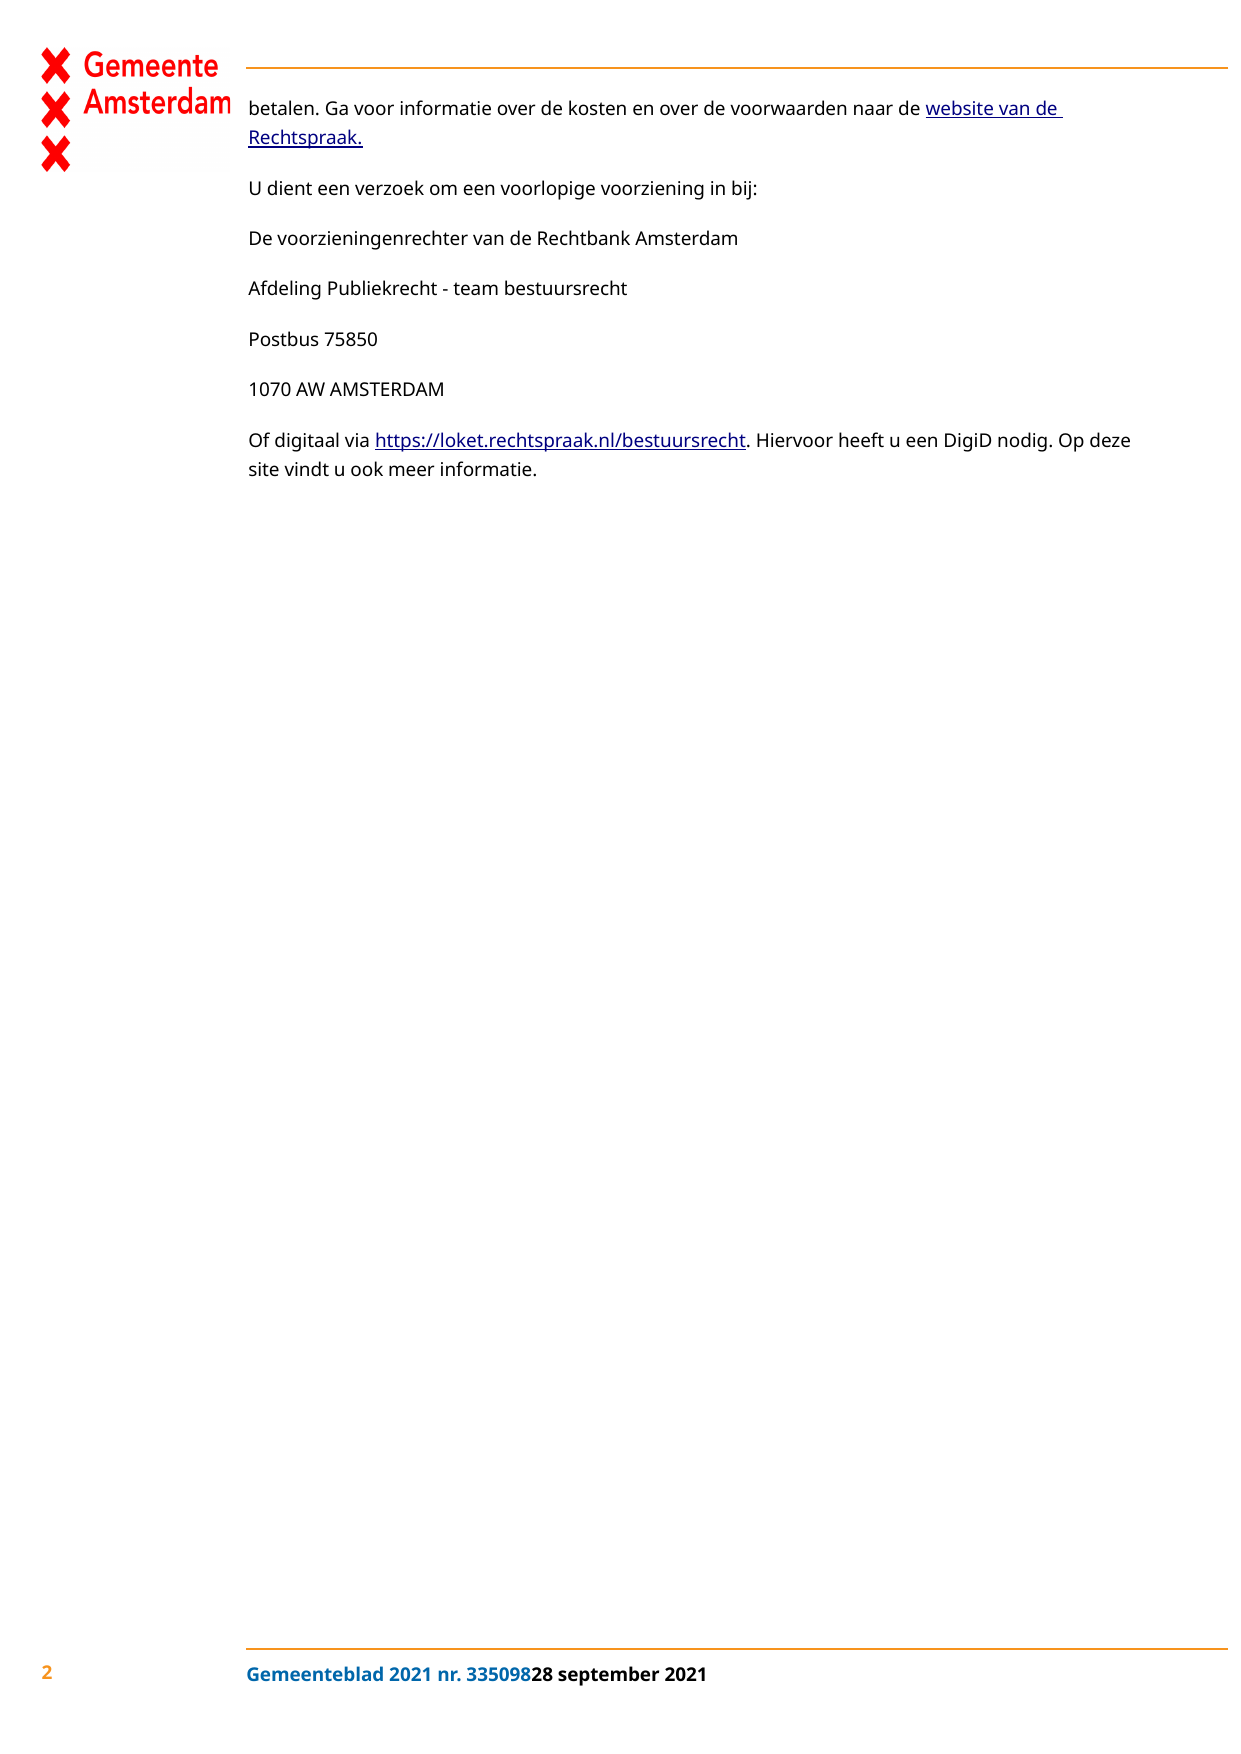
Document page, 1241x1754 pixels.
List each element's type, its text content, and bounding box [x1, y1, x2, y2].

text De voorzieningenrechter van de Rechtbank Amsterdam [248, 225, 1152, 251]
text betalen. Ga voor informatie over de kosten en over de voorwaarden naar de website van de Rechtspraak. [248, 95, 1152, 150]
text U dient een verzoek om een voorlopige voorziening in bij: [248, 175, 1152, 201]
text 1070 AW AMSTERDAM [248, 376, 1152, 402]
text Of digitaal via https://loket.rechtspraak.nl/bestuursrecht. Hiervoor heeft u een DigiD nodig. Op deze site vindt u ook meer informatie. [248, 427, 1152, 482]
text Afdeling Publiekrecht - team bestuursrecht [248, 276, 1152, 301]
picture [41, 47, 231, 172]
text Postbus 75850 [248, 326, 1152, 352]
